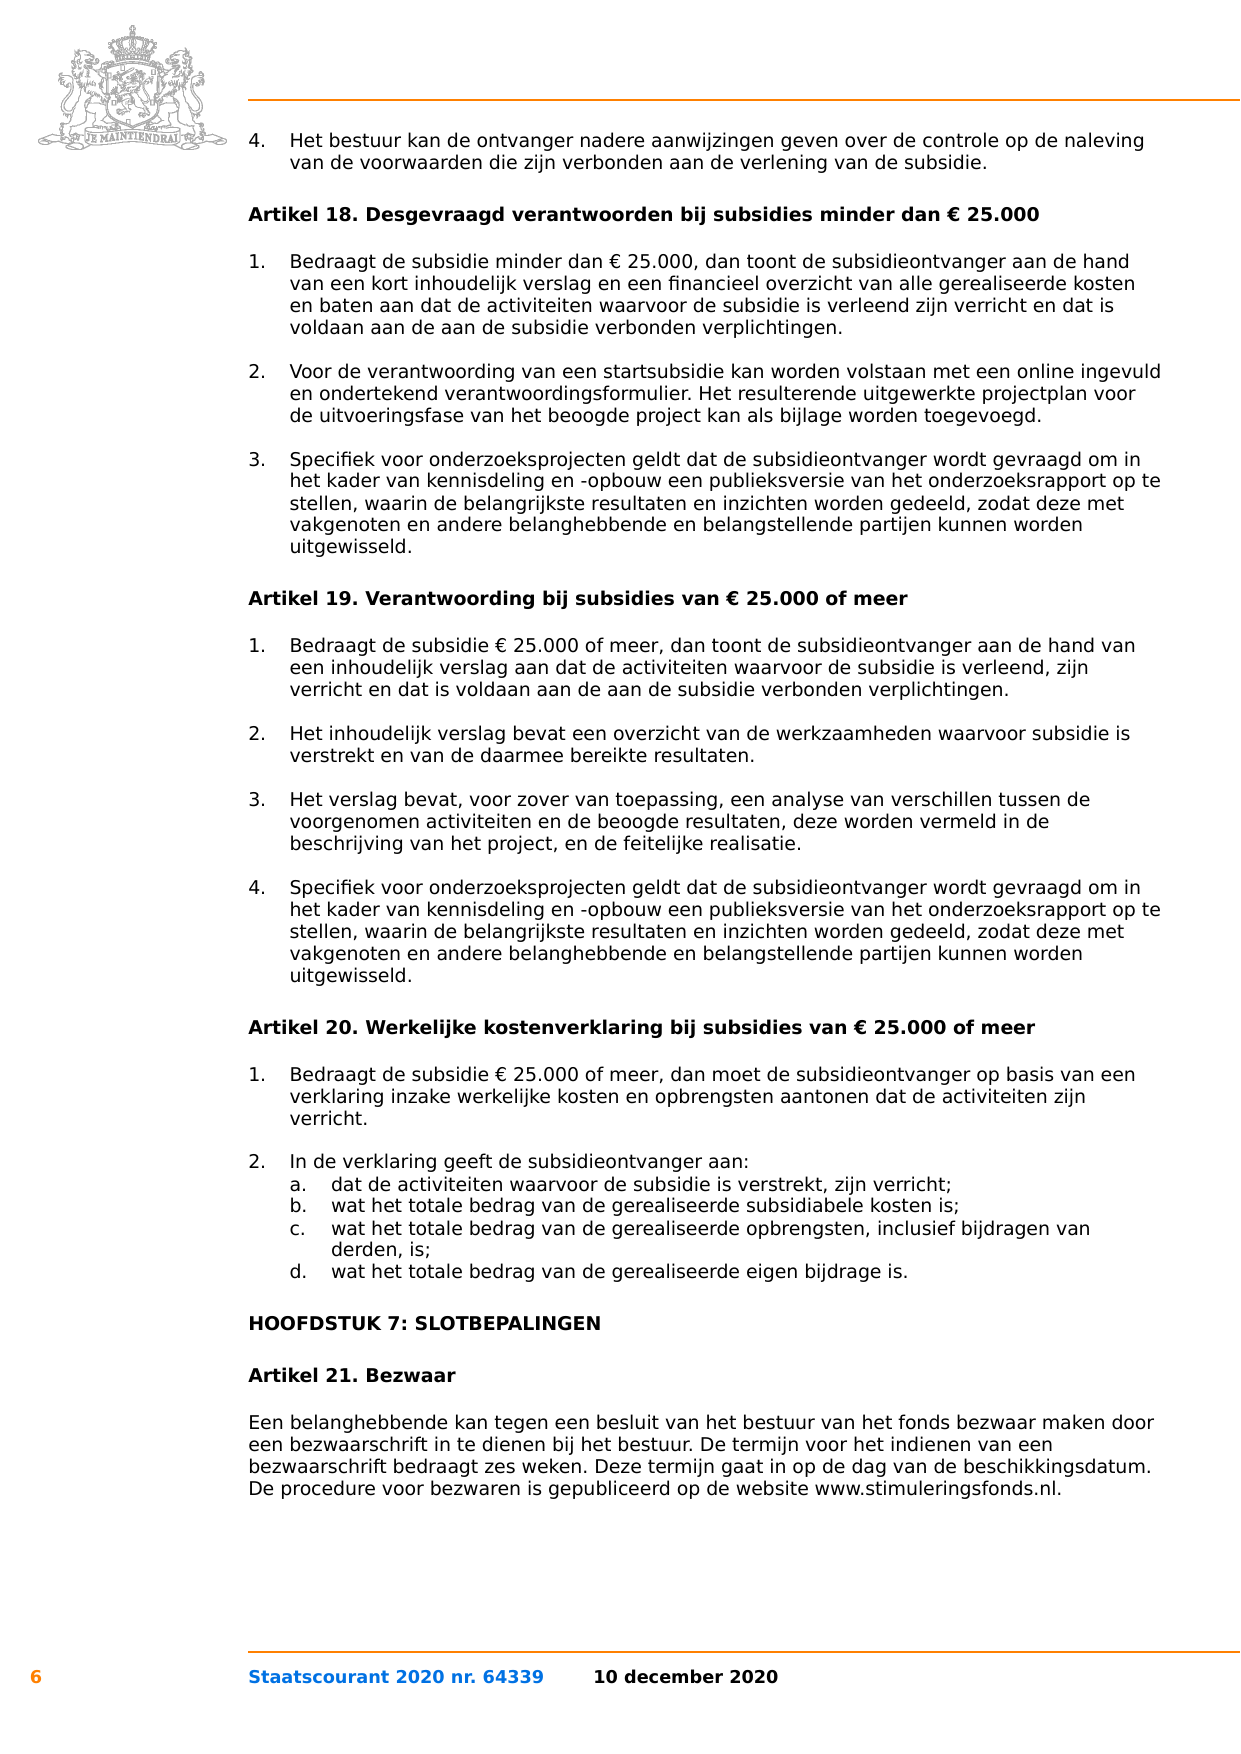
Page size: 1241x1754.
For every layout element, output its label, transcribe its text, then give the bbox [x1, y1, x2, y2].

text 3. Specifiek voor onderzoeksprojecten geldt dat de subsidieontvanger wordt gevraagd om in het kader van kennisdeling en -opbouw een publieksversie van het onderzoeksrapport op te stellen, waarin de belangrijkste resultaten en inzichten worden gedeeld, zodat deze met vakgenoten en andere belanghebbende en belangstellende partijen kunnen worden uitgewisseld. [248, 448, 1163, 558]
subtitle HOOFDSTUK 7: SLOTBEPALINGEN [248, 1313, 1163, 1335]
text b. wat het totale bedrag van de gerealiseerde subsidiabele kosten is; [289, 1195, 1163, 1217]
text c. wat het totale bedrag van de gerealiseerde opbrengsten, inclusief bijdragen van derden, is; [289, 1217, 1163, 1261]
text a. dat de activiteiten waarvoor de subsidie is verstrekt, zijn verricht; [289, 1173, 1163, 1195]
text 1. Bedraagt de subsidie € 25.000 of meer, dan moet de subsidieontvanger op basis van een verklaring inzake werkelijke kosten en opbrengsten aantonen dat de activiteiten zijn verricht. [248, 1064, 1163, 1129]
subtitle Artikel 21. Bezwaar [248, 1365, 1163, 1387]
subtitle Artikel 18. Desgevraagd verantwoorden bij subsidies minder dan € 25.000 [248, 204, 1163, 226]
text 3. Het verslag bevat, voor zover van toepassing, een analyse van verschillen tussen de voorgenomen activiteiten en de beoogde resultaten, deze worden vermeld in de beschrijving van het project, en de feitelijke realisatie. [248, 789, 1163, 855]
picture [38, 25, 227, 150]
text 4. Specifiek voor onderzoeksprojecten geldt dat de subsidieontvanger wordt gevraagd om in het kader van kennisdeling en -opbouw een publieksversie van het onderzoeksrapport op te stellen, waarin de belangrijkste resultaten en inzichten worden gedeeld, zodat deze met vakgenoten en andere belanghebbende en belangstellende partijen kunnen worden uitgewisseld. [248, 877, 1163, 987]
text 4. Het bestuur kan de ontvanger nadere aanwijzingen geven over de controle op de naleving van de voorwaarden die zijn verbonden aan de verlening van de subsidie. [248, 130, 1163, 174]
text 2. In de verklaring geeft de subsidieontvanger aan: [248, 1151, 1163, 1173]
subtitle Artikel 19. Verantwoording bij subsidies van € 25.000 of meer [248, 588, 1163, 610]
text d. wat het totale bedrag van de gerealiseerde eigen bijdrage is. [289, 1261, 1163, 1283]
text Een belanghebbende kan tegen een besluit van het bestuur van het fonds bezwaar maken door een bezwaarschrift in te dienen bij het bestuur. De termijn voor het indienen van een bezwaarschrift bedraagt zes weken. Deze termijn gaat in op de dag van de beschikkingsdatum. De procedure voor bezwaren is gepubliceerd op de website www.stimuleringsfonds.nl. [248, 1412, 1163, 1500]
text 1. Bedraagt de subsidie minder dan € 25.000, dan toont de subsidieontvanger aan de hand van een kort inhoudelijk verslag en een financieel overzicht van alle gerealiseerde kosten en baten aan dat de activiteiten waarvoor de subsidie is verleend zijn verricht en dat is voldaan aan de aan de subsidie verbonden verplichtingen. [248, 251, 1163, 339]
subtitle Artikel 20. Werkelijke kostenverklaring bij subsidies van € 25.000 of meer [248, 1017, 1163, 1039]
text 2. Voor de verantwoording van een startsubsidie kan worden volstaan met een online ingevuld en ondertekend verantwoordingsformulier. Het resulterende uitgewerkte projectplan voor de uitvoeringsfase van het beoogde project kan als bijlage worden toegevoegd. [248, 361, 1163, 427]
text 1. Bedraagt de subsidie € 25.000 of meer, dan toont de subsidieontvanger aan de hand van een inhoudelijk verslag aan dat de activiteiten waarvoor de subsidie is verleend, zijn verricht en dat is voldaan aan de aan de subsidie verbonden verplichtingen. [248, 635, 1163, 701]
text 2. Het inhoudelijk verslag bevat een overzicht van de werkzaamheden waarvoor subsidie is verstrekt en van de daarmee bereikte resultaten. [248, 723, 1163, 767]
